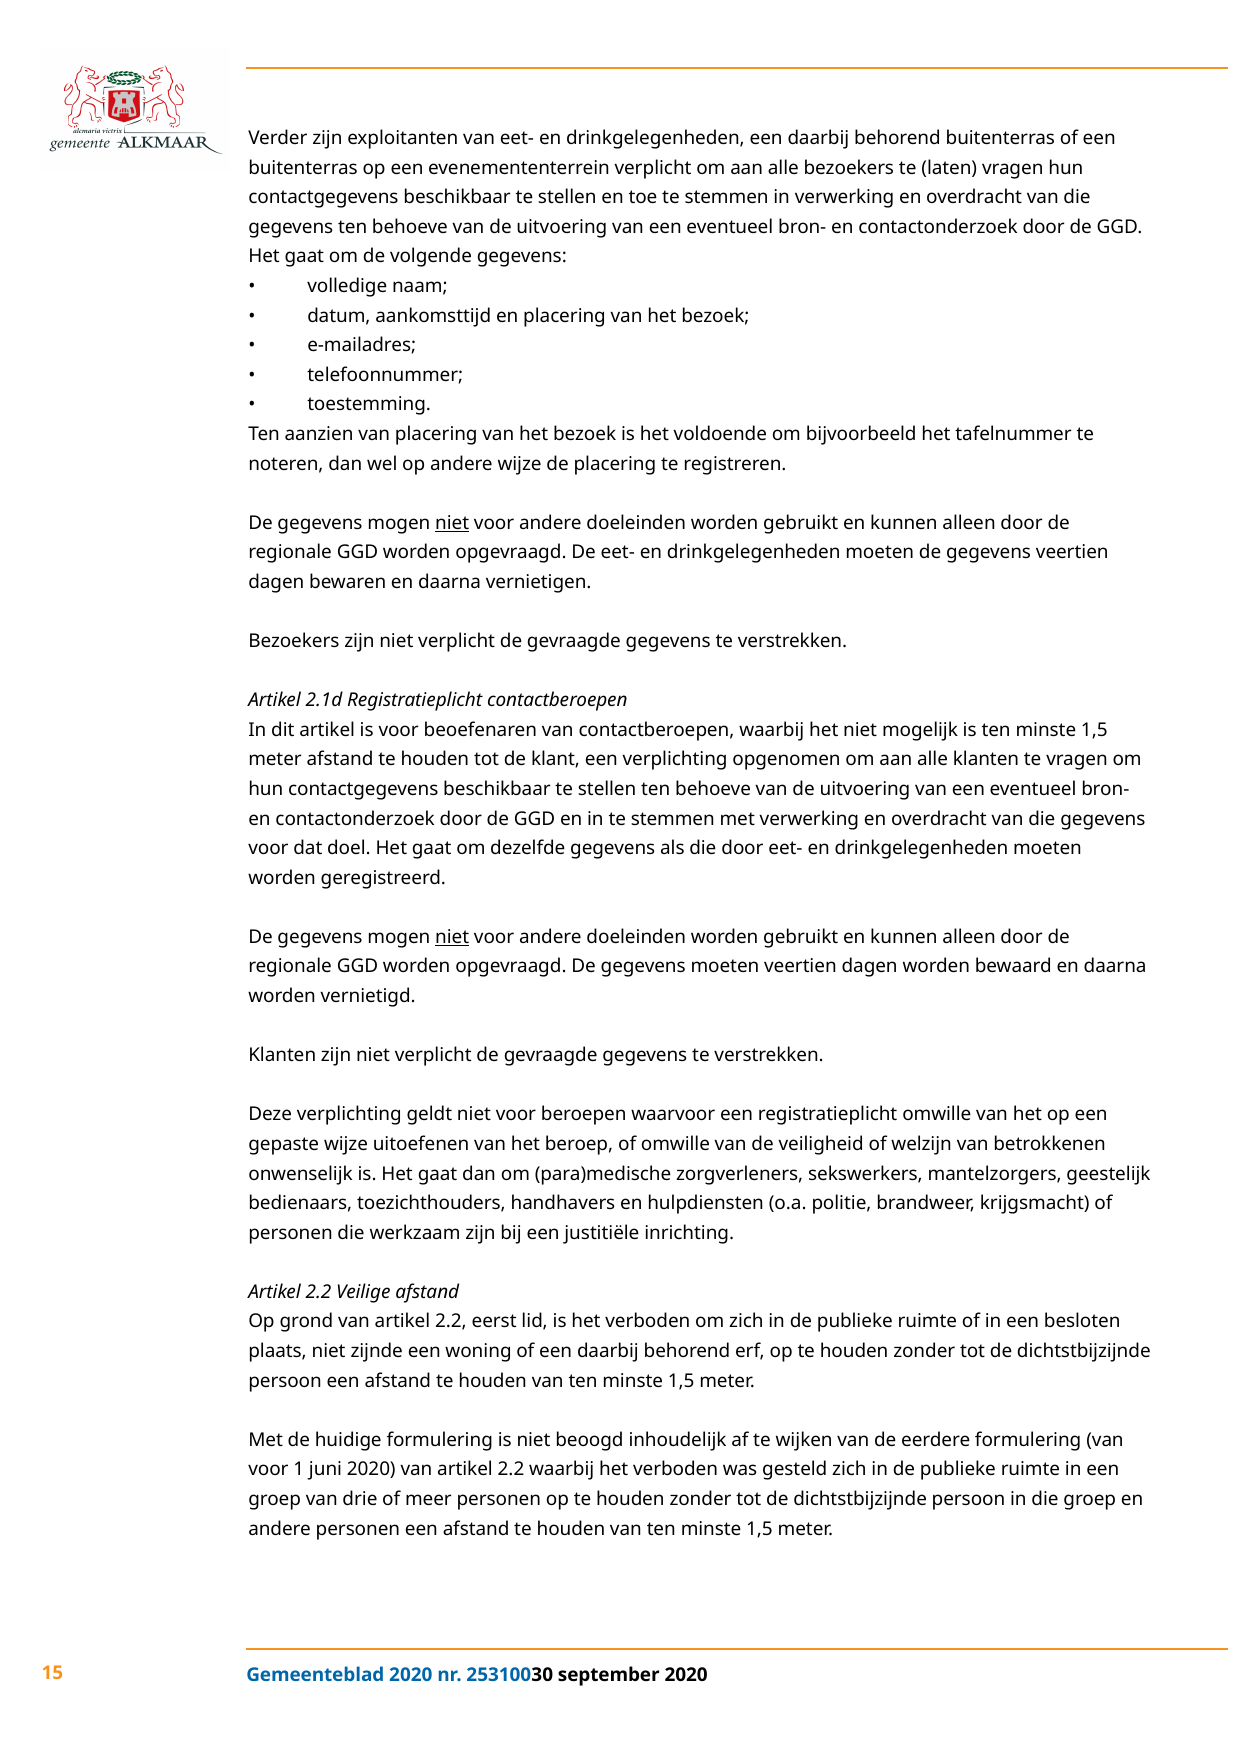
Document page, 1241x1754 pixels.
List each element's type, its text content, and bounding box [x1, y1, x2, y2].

list datum, aankomsttijd en placering van het bezoek; [248, 302, 1152, 328]
text Artikel 2.2 Veilige afstand [248, 1278, 1152, 1304]
list toestemming. [248, 391, 1152, 416]
text Op grond van artikel 2.2, eerst lid, is het verboden om zich in de publieke ruimte of in een besloten plaats, niet zijnde een woning of een daarbij behorend erf, op te houden zonder tot de dichtstbijzijnde persoon een afstand te houden van ten minste 1,5 meter. [248, 1308, 1152, 1393]
text Bezoekers zijn niet verplicht de gevraagde gegevens te verstrekken. [248, 627, 1152, 653]
text Klanten zijn niet verplicht de gevraagde gegevens te verstrekken. [248, 1041, 1152, 1067]
text Ten aanzien van placering van het bezoek is het voldoende om bijvoorbeeld het tafelnummer te noteren, dan wel op andere wijze de placering te registreren. [248, 420, 1152, 476]
text Deze verplichting geldt niet voor beroepen waarvoor een registratieplicht omwille van het op een gepaste wijze uitoefenen van het beroep, of omwille van de veiligheid of welzijn van betrokkenen onwenselijk is. Het gaat dan om (para)medische zorgverleners, sekswerkers, mantelzorgers, geestelijk bedienaars, toezichthouders, handhavers en hulpdiensten (o.a. politie, brandweer, krijgsmacht) of personen die werkzaam zijn bij een justitiële inrichting. [248, 1101, 1152, 1245]
text Verder zijn exploitanten van eet- en drinkgelegenheden, een daarbij behorend buitenterras of een buitenterras op een evenemententerrein verplicht om aan alle bezoekers te (laten) vragen hun contactgegevens beschikbaar te stellen en toe te stemmen in verwerking en overdracht van die gegevens ten behoeve van de uitvoering van een eventueel bron- en contactonderzoek door de GGD. Het gaat om de volgende gegevens: [248, 124, 1152, 268]
list telefoonnummer; [248, 361, 1152, 387]
text In dit artikel is voor beoefenaren van contactberoepen, waarbij het niet mogelijk is ten minste 1,5 meter afstand te houden tot de klant, een verplichting opgenomen om aan alle klanten te vragen om hun contactgegevens beschikbaar te stellen ten behoeve van de uitvoering van een eventueel bron- en contactonderzoek door de GGD en in te stemmen met verwerking en overdracht van die gegevens voor dat doel. Het gaat om dezelfde gegevens als die door eet- en drinkgelegenheden moeten worden geregistreerd. [248, 716, 1152, 890]
text Met de huidige formulering is niet beoogd inhoudelijk af te wijken van de eerdere formulering (van voor 1 juni 2020) van artikel 2.2 waarbij het verboden was gesteld zich in de publieke ruimte in een groep van drie of meer personen op te houden zonder tot de dichtstbijzijnde persoon in die groep en andere personen een afstand te houden van ten minste 1,5 meter. [248, 1426, 1152, 1541]
text Artikel 2.1d Registratieplicht contactberoepen [248, 686, 1152, 712]
picture [41, 47, 231, 172]
text De gegevens mogen niet voor andere doeleinden worden gebruikt en kunnen alleen door de regionale GGD worden opgevraagd. De gegevens moeten veertien dagen worden bewaard en daarna worden vernietigd. [248, 923, 1152, 1008]
list e-mailadres; [248, 331, 1152, 357]
text De gegevens mogen niet voor andere doeleinden worden gebruikt en kunnen alleen door de regionale GGD worden opgevraagd. De eet- en drinkgelegenheden moeten de gegevens veertien dagen bewaren en daarna vernietigen. [248, 509, 1152, 594]
list volledige naam; [248, 272, 1152, 298]
